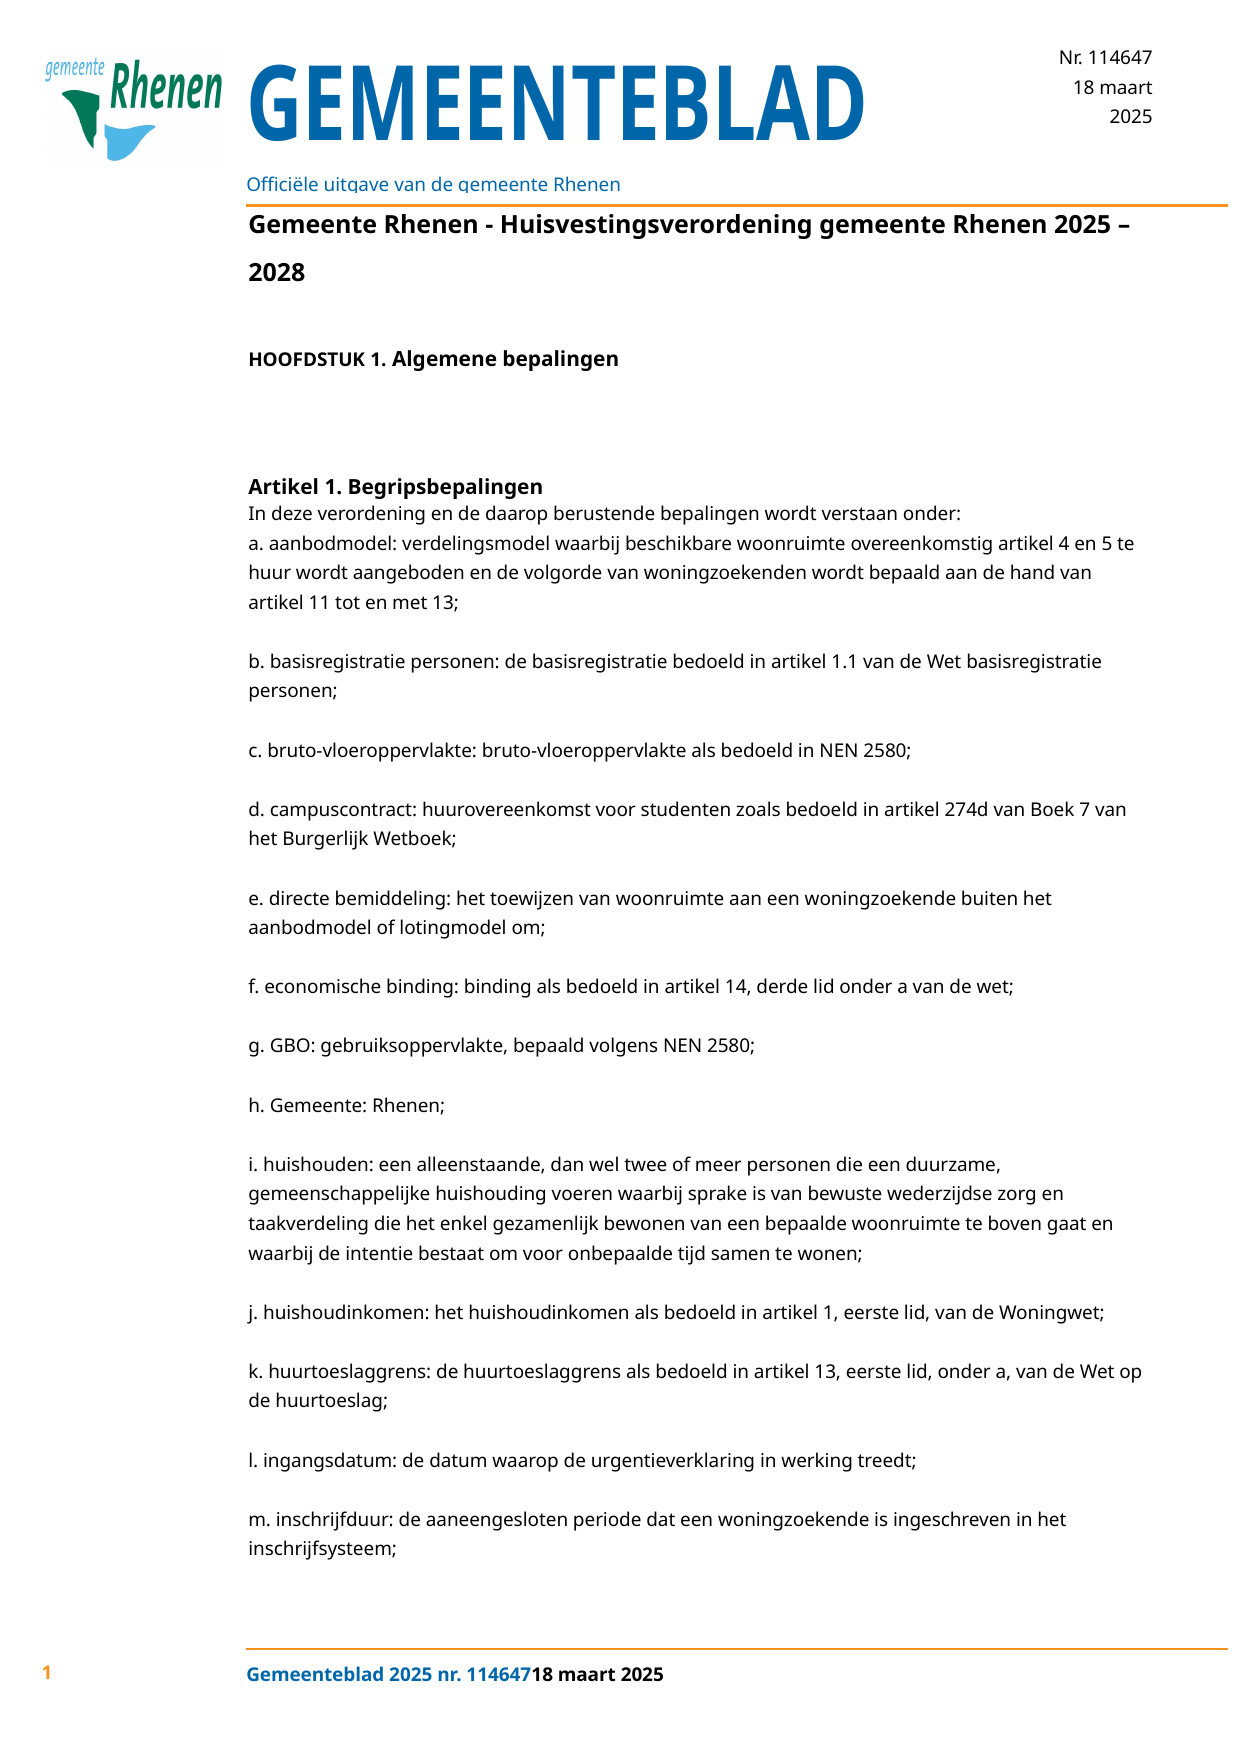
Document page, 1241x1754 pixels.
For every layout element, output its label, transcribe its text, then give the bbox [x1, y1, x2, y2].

text h. Gemeente: Rhenen; [248, 1092, 1152, 1118]
text Artikel 1. Begripsbepalingen [248, 472, 1152, 500]
picture [41, 47, 231, 172]
text i. huishouden: een alleenstaande, dan wel twee of meer personen die een duurzame, gemeenschappelijke huishouding voeren waarbij sprake is van bewuste wederzijdse zorg en taakverdeling die het enkel gezamenlijk bewonen van een bepaalde woonruimte te boven gaat en waarbij de intentie bestaat om voor onbepaalde tijd samen te wonen; [248, 1151, 1152, 1266]
text d. campuscontract: huurovereenkomst voor studenten zoals bedoeld in artikel 274d van Boek 7 van het Burgerlijk Wetboek; [248, 796, 1152, 851]
text l. ingangsdatum: de datum waarop de urgentieverklaring in werking treedt; [248, 1447, 1152, 1473]
text In deze verordening en de daarop berustende bepalingen wordt verstaan onder: [248, 500, 1152, 526]
text m. inschrijfduur: de aaneengesloten periode dat een woningzoekende is ingeschreven in het inschrijfsysteem; [248, 1506, 1152, 1561]
text a. aanbodmodel: verdelingsmodel waarbij beschikbare woonruimte overeenkomstig artikel 4 en 5 te huur wordt aangeboden en de volgorde van woningzoekenden wordt bepaald aan de hand van artikel 11 tot en met 13; [248, 530, 1152, 615]
text j. huishoudinkomen: het huishoudinkomen als bedoeld in artikel 1, eerste lid, van de Woningwet; [248, 1299, 1152, 1325]
text c. bruto-vloeroppervlakte: bruto-vloeroppervlakte als bedoeld in NEN 2580; [248, 737, 1152, 763]
text k. huurtoeslaggrens: de huurtoeslaggrens als bedoeld in artikel 13, eerste lid, onder a, van de Wet op de huurtoeslag; [248, 1358, 1152, 1413]
text g. GBO: gebruiksoppervlakte, bepaald volgens NEN 2580; [248, 1033, 1152, 1058]
text b. basisregistratie personen: de basisregistratie bedoeld in artikel 1.1 van de Wet basisregistratie personen; [248, 648, 1152, 703]
text HOOFDSTUK 1. Algemene bepalingen [248, 344, 1152, 372]
text e. directe bemiddeling: het toewijzen van woonruimte aan een woningzoekende buiten het aanbodmodel of lotingmodel om; [248, 885, 1152, 940]
text Gemeente Rhenen - Huisvestingsverordening gemeente Rhenen 2025 – 2028 [248, 207, 1152, 288]
text f. economische binding: binding als bedoeld in artikel 14, derde lid onder a van de wet; [248, 973, 1152, 999]
